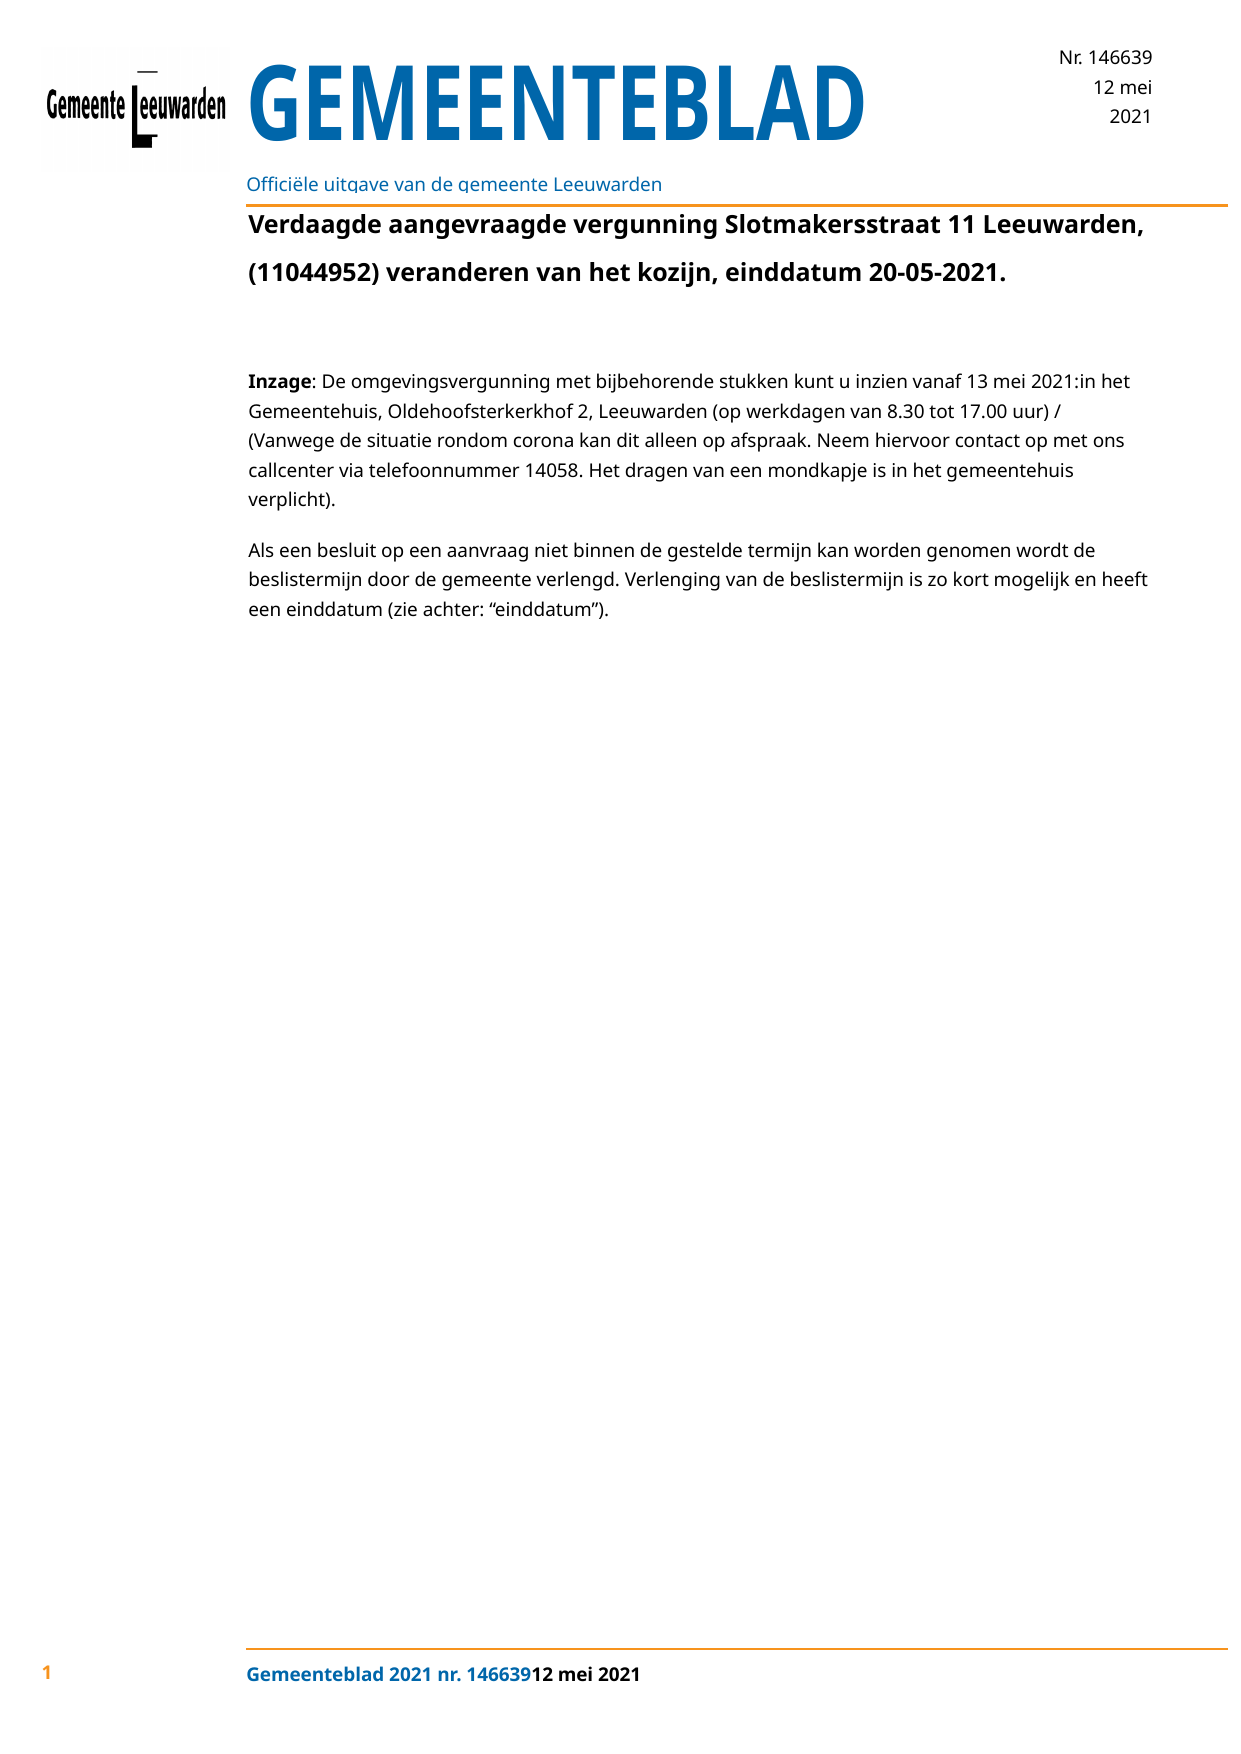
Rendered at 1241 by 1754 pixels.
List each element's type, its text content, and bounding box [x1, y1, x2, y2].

picture [41, 47, 231, 172]
text Inzage: De omgevingsvergunning met bijbehorende stukken kunt u inzien vanaf 13 mei 2021:in het Gemeentehuis, Oldehoofsterkerkhof 2, Leeuwarden (op werkdagen van 8.30 tot 17.00 uur) / (Vanwege de situatie rondom corona kan dit alleen op afspraak. Neem hiervoor contact op met ons callcenter via telefoonnummer 14058. Het dragen van een mondkapje is in het gemeentehuis verplicht). [248, 368, 1152, 512]
text Als een besluit op een aanvraag niet binnen de gestelde termijn kan worden genomen wordt de beslistermijn door de gemeente verlengd. Verlenging van de beslistermijn is zo kort mogelijk en heeft een einddatum (zie achter: “einddatum”). [248, 537, 1152, 622]
text Verdaagde aangevraagde vergunning Slotmakersstraat 11 Leeuwarden, (11044952) veranderen van het kozijn, einddatum 20-05-2021. [248, 207, 1152, 288]
